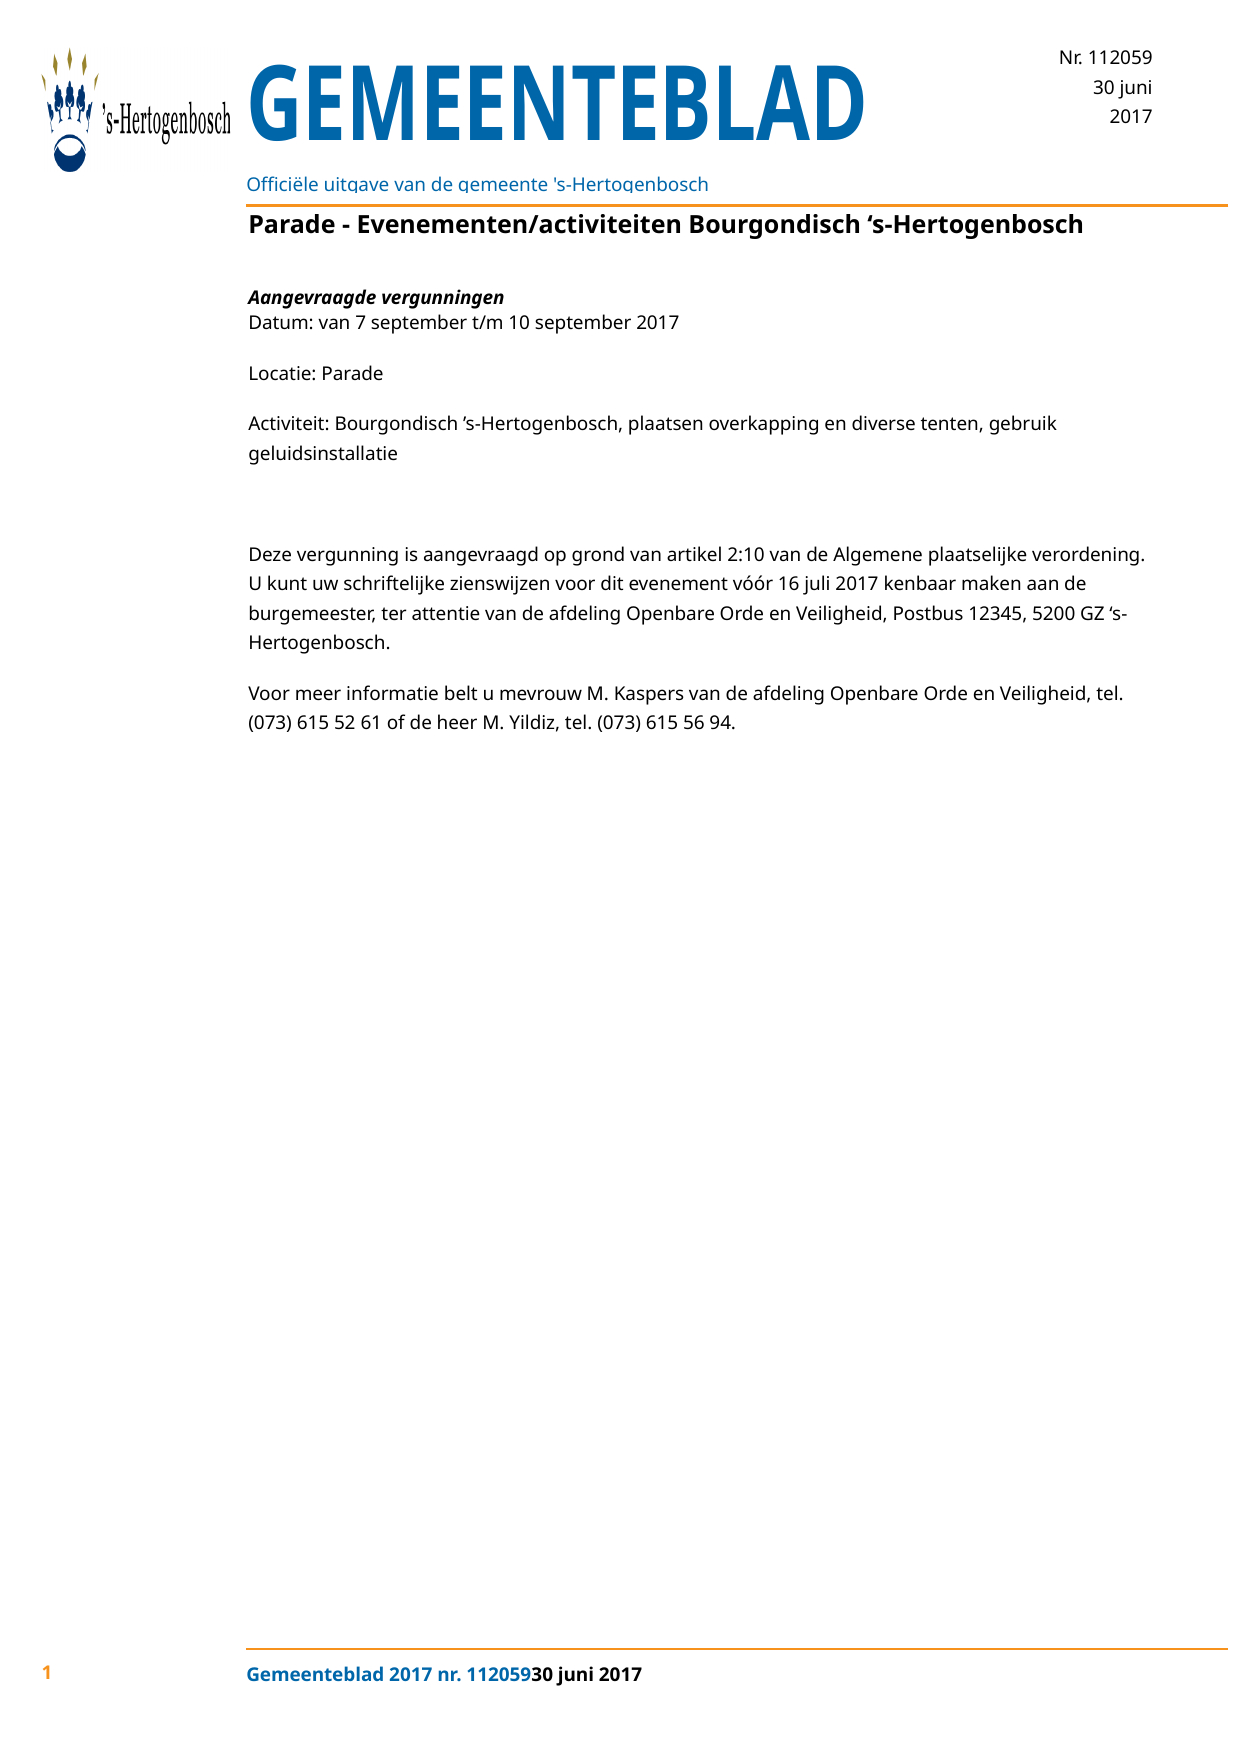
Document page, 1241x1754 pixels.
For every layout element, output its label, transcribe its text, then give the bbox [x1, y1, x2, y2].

text Locatie: Parade [248, 360, 1152, 386]
text Datum: van 7 september t/m 10 september 2017 [248, 309, 1152, 335]
text Deze vergunning is aangevraagd op grond van artikel 2:10 van de Algemene plaatselijke verordening. U kunt uw schriftelijke zienswijzen voor dit evenement vóór 16 juli 2017 kenbaar maken aan de burgemeester, ter attentie van de afdeling Openbare Orde en Veiligheid, Postbus 12345, 5200 GZ ‘s-Hertogenbosch. [248, 541, 1152, 655]
picture [41, 47, 231, 172]
text Voor meer informatie belt u mevrouw M. Kaspers van de afdeling Openbare Orde en Veiligheid, tel. (073) 615 52 61 of de heer M. Yildiz, tel. (073) 615 56 94. [248, 680, 1152, 735]
text Activiteit: Bourgondisch ’s-Hertogenbosch, plaatsen overkapping en diverse tenten, gebruik geluidsinstallatie [248, 410, 1152, 466]
text Parade - Evenementen/activiteiten Bourgondisch ‘s-Hertogenbosch [248, 207, 1152, 241]
text Aangevraagde vergunningen [248, 284, 1152, 309]
